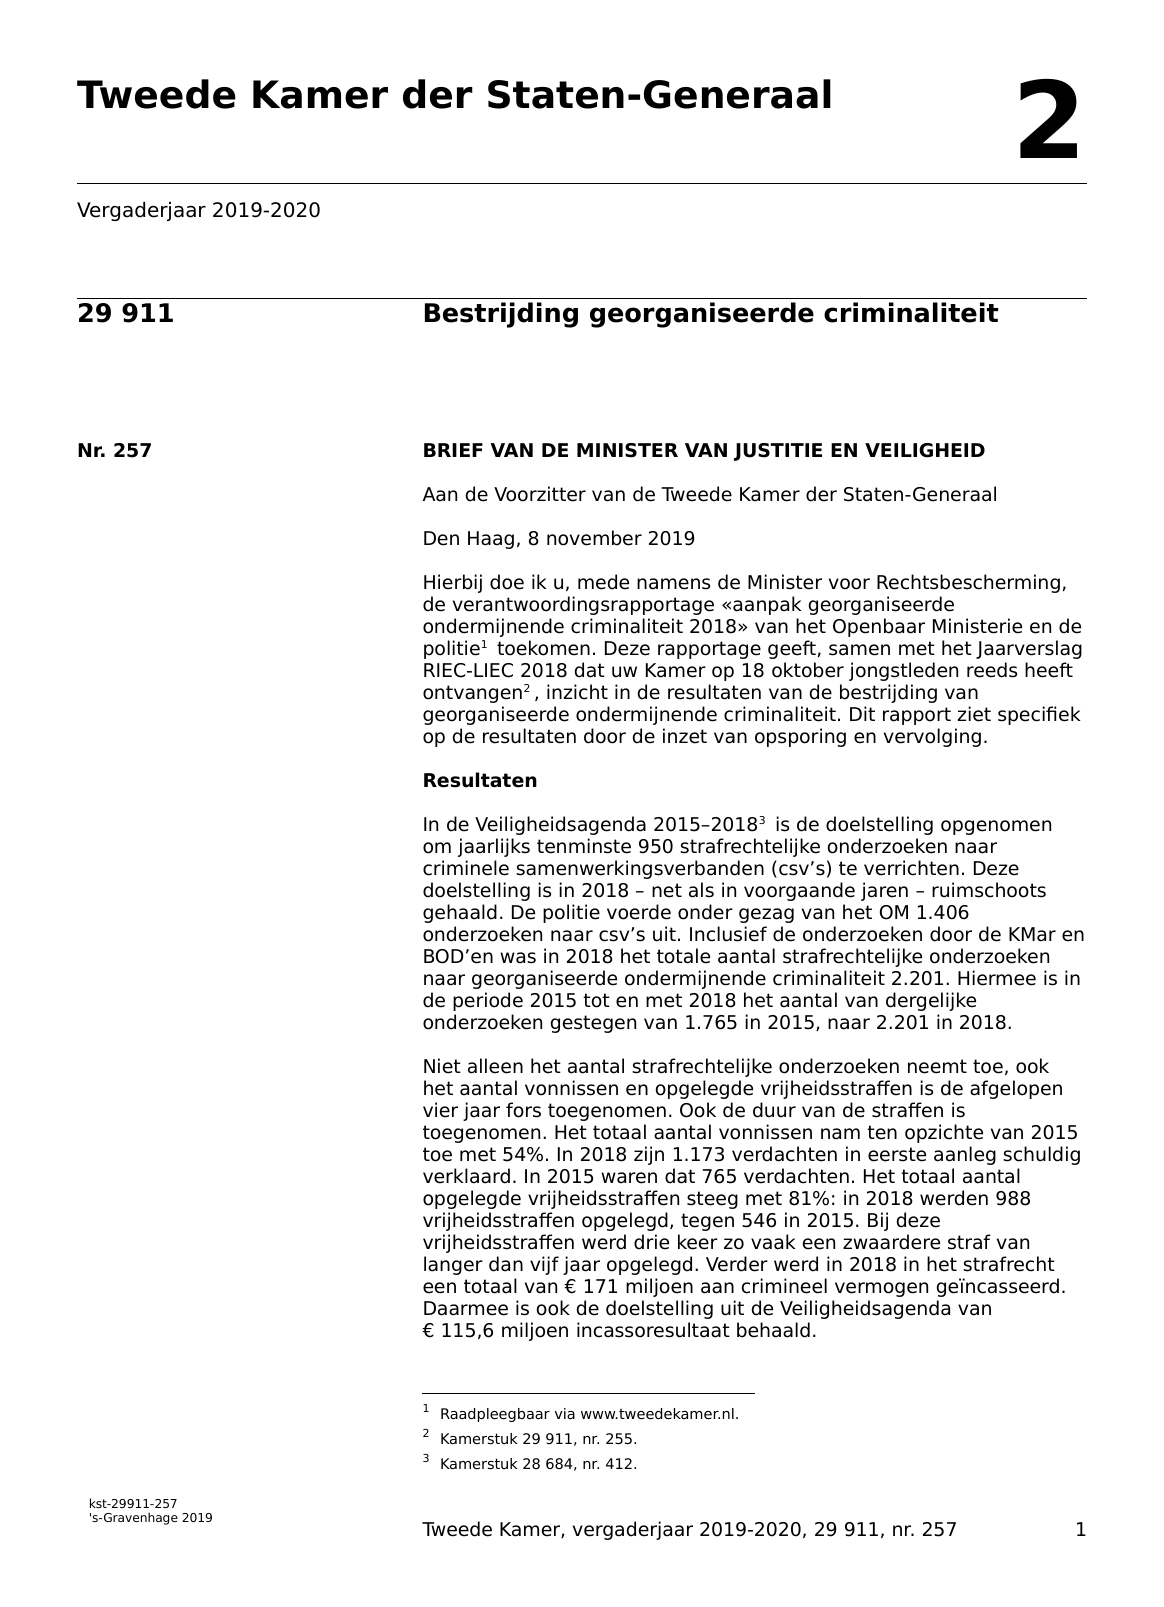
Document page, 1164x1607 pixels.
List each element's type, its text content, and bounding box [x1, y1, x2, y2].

text Raadpleegbaar via www.tweedekamer.nl. [422, 1402, 1087, 1424]
table_header 2 [886, 59, 1087, 183]
table_header Tweede Kamer der Staten-Generaal [77, 59, 886, 183]
subtitle 29 911 Bestrijding georganiseerde criminaliteit [77, 299, 1087, 329]
text 's-Gravenhage 2019 [88, 1511, 323, 1525]
text Hierbij doe ik u, mede namens de Minister voor Rechtsbescherming, de verantwoordingsrapportage «aanpak georganiseerde ondermijnende criminaliteit 2018» van het Openbaar Ministerie en de politie toekomen. Deze rapportage geeft, samen met het Jaarverslag RIEC-LIEC 2018 dat uw Kamer op 18 oktober jongstleden reeds heeft ontvangen, inzicht in de resultaten van de bestrijding van georganiseerde ondermijnende criminaliteit. Dit rapport ziet specifiek op de resultaten door de inzet van opsporing en vervolging. [422, 572, 1087, 748]
text Kamerstuk 29 911, nr. 255. [422, 1427, 1087, 1449]
text In de Veiligheidsagenda 2015–2018 is de doelstelling opgenomen om jaarlijks tenminste 950 strafrechtelijke onderzoeken naar criminele samenwerkingsverbanden (csv’s) te verrichten. Deze doelstelling is in 2018 – net als in voorgaande jaren – ruimschoots gehaald. De politie voerde onder gezag van het OM 1.406 onderzoeken naar csv’s uit. Inclusief de onderzoeken door de KMar en BOD’en was in 2018 het totale aantal strafrechtelijke onderzoeken naar georganiseerde ondermijnende criminaliteit 2.201. Hiermee is in de periode 2015 tot en met 2018 het aantal van dergelijke onderzoeken gestegen van 1.765 in 2015, naar 2.201 in 2018. [422, 814, 1087, 1034]
subtitle Resultaten [422, 770, 1087, 792]
text Kamerstuk 28 684, nr. 412. [422, 1452, 1087, 1474]
text kst-29911-257 [88, 1497, 323, 1511]
text Den Haag, 8 november 2019 [422, 528, 1087, 550]
subtitle Nr. 257 BRIEF VAN DE MINISTER VAN JUSTITIE EN VEILIGHEID [77, 440, 1087, 462]
table_cell Vergaderjaar 2019-2020 [77, 184, 1087, 298]
text Aan de Voorzitter van de Tweede Kamer der Staten-Generaal [422, 484, 1087, 506]
text Niet alleen het aantal strafrechtelijke onderzoeken neemt toe, ook het aantal vonnissen en opgelegde vrijheidsstraffen is de afgelopen vier jaar fors toegenomen. Ook de duur van de straffen is toegenomen. Het totaal aantal vonnissen nam ten opzichte van 2015 toe met 54%. In 2018 zijn 1.173 verdachten in eerste aanleg schuldig verklaard. In 2015 waren dat 765 verdachten. Het totaal aantal opgelegde vrijheidsstraffen steeg met 81%: in 2018 werden 988 vrijheidsstraffen opgelegd, tegen 546 in 2015. Bij deze vrijheidsstraffen werd drie keer zo vaak een zwaardere straf van langer dan vijf jaar opgelegd. Verder werd in 2018 in het strafrecht een totaal van € 171 miljoen aan crimineel vermogen geïncasseerd. Daarmee is ook de doelstelling uit de Veiligheidsagenda van € 115,6 miljoen incassoresultaat behaald. [422, 1056, 1087, 1342]
